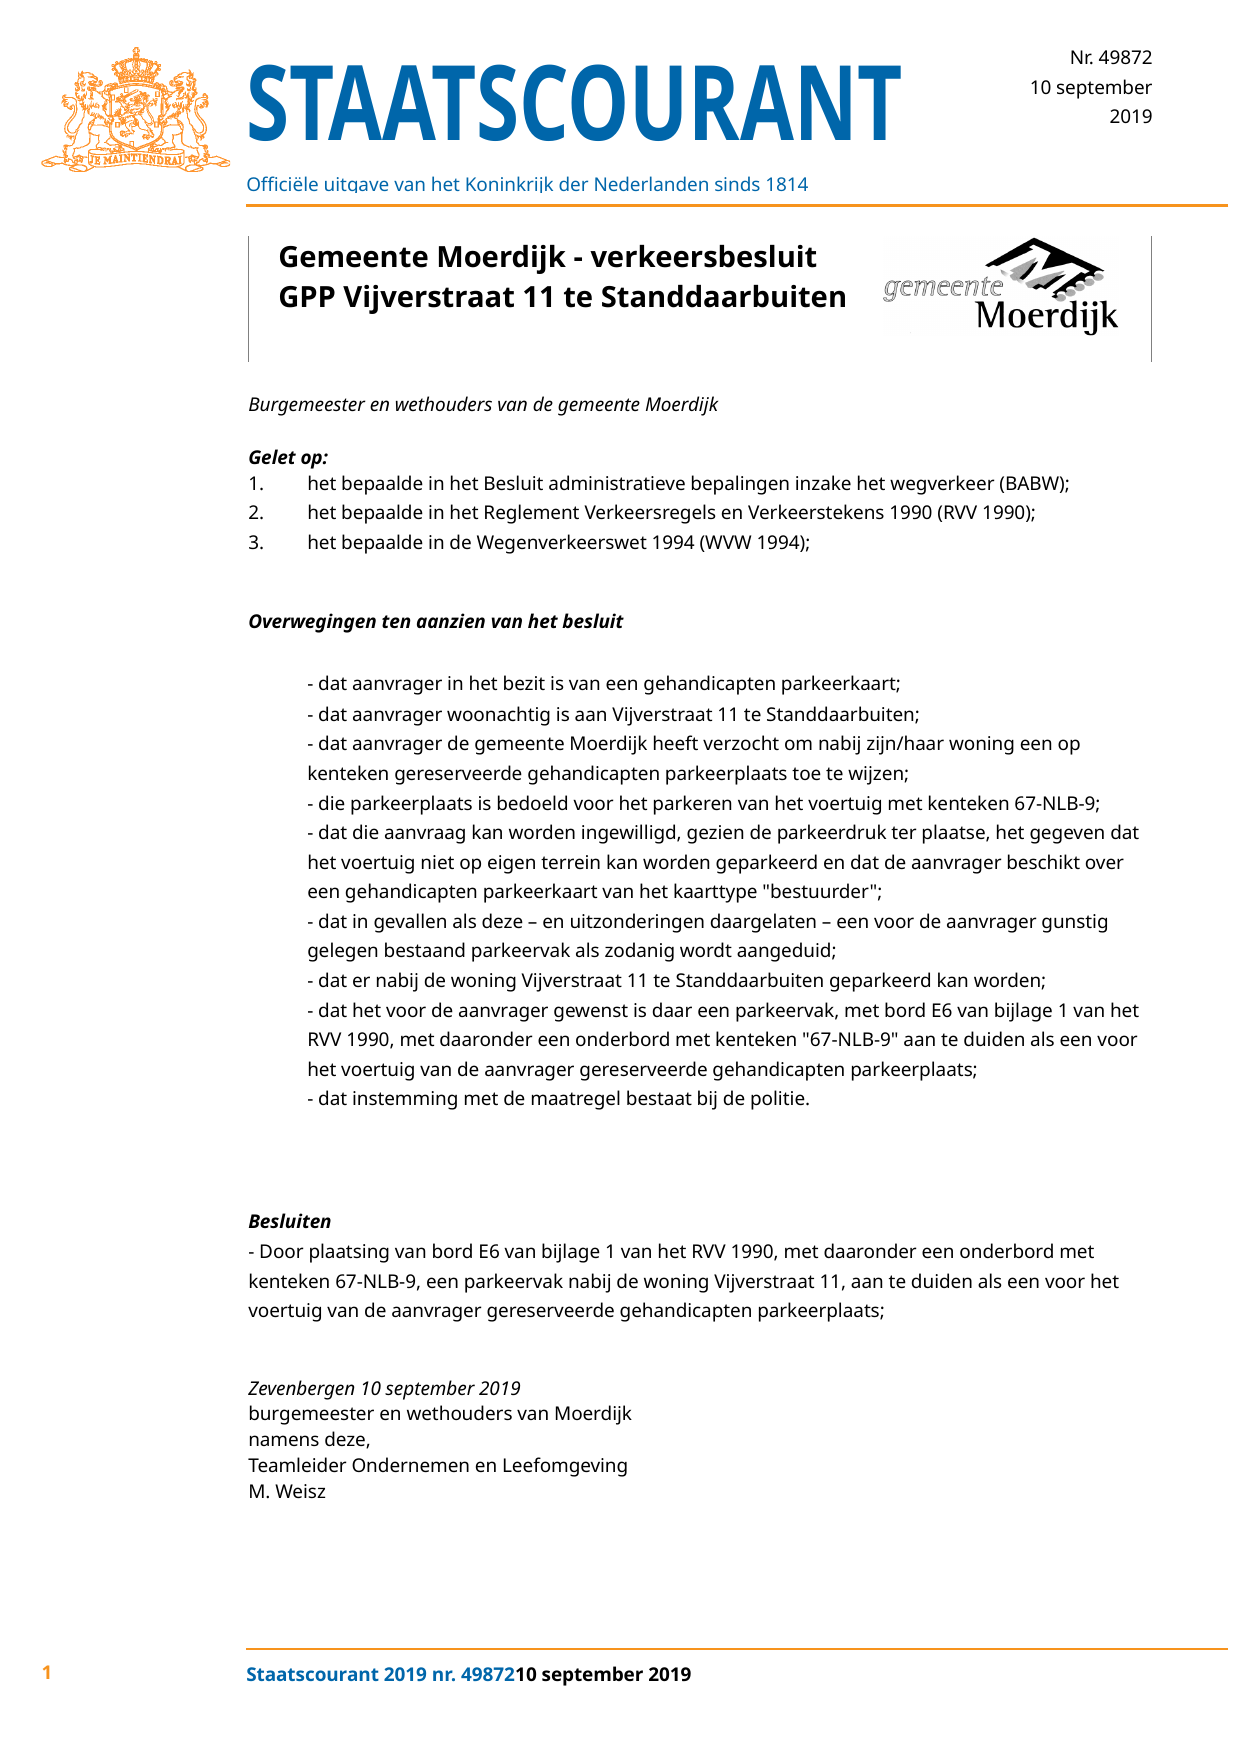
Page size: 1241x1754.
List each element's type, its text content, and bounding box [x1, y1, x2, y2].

table_header [850, 236, 1151, 362]
picture [41, 47, 231, 172]
table_header Gemeente Moerdijk - verkeersbesluit GPP Vijverstraat 11 te Standdaarbuiten [249, 236, 850, 362]
text Zevenbergen 10 september 2019 [248, 1375, 1152, 1401]
list het bepaalde in de Wegenverkeerswet 1994 (WVW 1994); [248, 529, 1152, 555]
picture [882, 236, 1119, 336]
text Burgemeester en wethouders van de gemeente Moerdijk [248, 391, 1152, 417]
list - dat het voor de aanvrager gewenst is daar een parkeervak, met bord E6 van bijlage 1 van het RVV 1990, met daaronder een onderbord met kenteken "67-NLB-9" aan te duiden als een voor het voertuig van de aanvrager gereserveerde gehandicapten parkeerplaats; [248, 997, 1152, 1082]
list - dat aanvrager de gemeente Moerdijk heeft verzocht om nabij zijn/haar woning een op kenteken gereserveerde gehandicapten parkeerplaats toe te wijzen; [248, 731, 1152, 786]
list - dat die aanvraag kan worden ingewilligd, gezien de parkeerdruk ter plaatse, het gegeven dat het voertuig niet op eigen terrein kan worden geparkeerd en dat de aanvrager beschikt over een gehandicapten parkeerkaart van het kaarttype "bestuurder"; [248, 819, 1152, 904]
list - die parkeerplaats is bedoeld voor het parkeren van het voertuig met kenteken 67-NLB-9; [248, 790, 1152, 816]
list - dat aanvrager in het bezit is van een gehandicapten parkeerkaart; [248, 667, 1152, 697]
list - dat aanvrager woonachtig is aan Vijverstraat 11 te Standdaarbuiten; [248, 701, 1152, 727]
text - Door plaatsing van bord E6 van bijlage 1 van het RVV 1990, met daaronder een onderbord met kenteken 67-NLB-9, een parkeervak nabij de woning Vijverstraat 11, aan te duiden als een voor het voertuig van de aanvrager gereserveerde gehandicapten parkeerplaats; [248, 1238, 1152, 1323]
text Besluiten [248, 1209, 1152, 1234]
list het bepaalde in het Reglement Verkeersregels en Verkeerstekens 1990 (RVV 1990); [248, 499, 1152, 525]
list - dat instemming met de maatregel bestaat bij de politie. [248, 1086, 1152, 1111]
list - dat in gevallen als deze – en uitzonderingen daargelaten – een voor de aanvrager gunstig gelegen bestaand parkeervak als zodanig wordt aangeduid; [248, 908, 1152, 963]
list het bepaalde in het Besluit administratieve bepalingen inzake het wegverkeer (BABW); [248, 470, 1152, 496]
text namens deze, [248, 1426, 1152, 1452]
text burgemeester en wethouders van Moerdijk [248, 1401, 1152, 1426]
list - dat er nabij de woning Vijverstraat 11 te Standdaarbuiten geparkeerd kan worden; [248, 967, 1152, 993]
text Teamleider Ondernemen en Leefomgeving [248, 1452, 1152, 1478]
text M. Weisz [248, 1478, 1152, 1503]
text Gelet op: [248, 444, 1152, 470]
text Overwegingen ten aanzien van het besluit [248, 609, 1152, 634]
